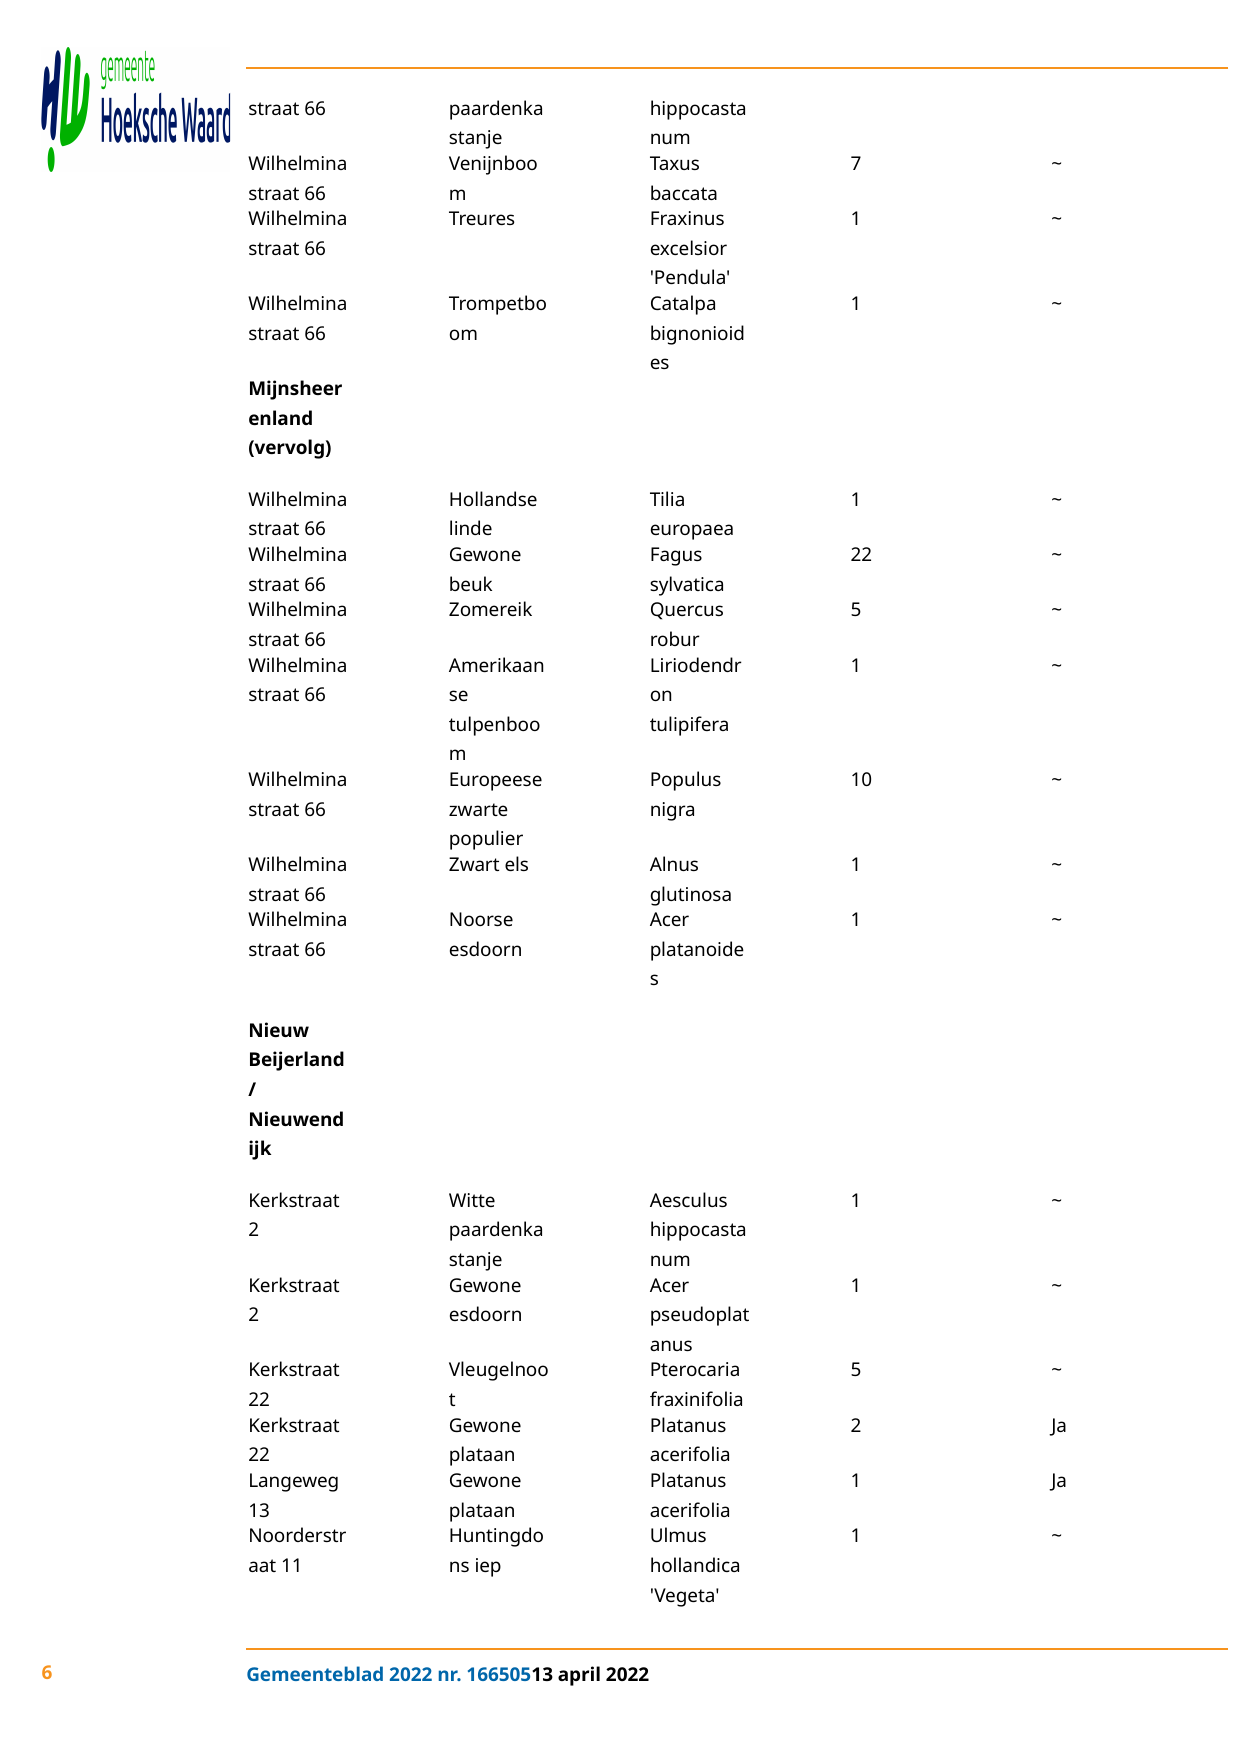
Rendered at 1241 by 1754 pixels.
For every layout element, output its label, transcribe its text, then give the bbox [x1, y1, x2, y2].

table_cell ~ [1051, 486, 1152, 541]
table_cell [549, 596, 649, 652]
table_cell paardenkastanje [449, 95, 549, 150]
table_cell [951, 766, 1051, 851]
table_cell 22 [850, 541, 951, 596]
table_cell ~ [1051, 290, 1152, 375]
table_cell [951, 486, 1051, 541]
table_cell [449, 991, 549, 1017]
table_cell [549, 1161, 649, 1187]
table_cell [951, 1161, 1051, 1187]
table_cell Platanus acerifolia [650, 1412, 750, 1467]
table_cell [348, 541, 449, 596]
table_cell [650, 375, 750, 460]
table_cell [348, 1187, 449, 1272]
table_cell [1051, 1161, 1152, 1187]
table_cell [348, 460, 449, 486]
table_cell Trompetboom [449, 290, 549, 375]
table_cell [750, 1357, 850, 1412]
table_cell [850, 375, 951, 460]
table_cell Europeese zwarte populier [449, 766, 549, 851]
table_cell 1 [850, 1523, 951, 1607]
table_cell Taxus baccata [650, 150, 750, 205]
table_cell [449, 375, 549, 460]
table_cell [850, 460, 951, 486]
table_cell [750, 652, 850, 766]
table_cell [549, 375, 649, 460]
table_cell [650, 460, 750, 486]
table_cell [951, 1523, 1051, 1607]
table_cell [951, 652, 1051, 766]
table_cell 1 [850, 290, 951, 375]
table_cell Noorse esdoorn [449, 906, 549, 991]
table_cell ~ [1051, 652, 1152, 766]
table_cell [750, 486, 850, 541]
table_cell [348, 150, 449, 205]
table_cell [750, 1467, 850, 1523]
table_cell Platanus acerifolia [650, 1467, 750, 1523]
table_cell [850, 1017, 951, 1161]
table_cell Wilhelminastraat 66 [248, 541, 348, 596]
table_cell Liriodendron tulipifera [650, 652, 750, 766]
table_cell [549, 1187, 649, 1272]
table_cell [348, 991, 449, 1017]
table_cell ~ [1051, 1272, 1152, 1357]
table_cell 1 [850, 1467, 951, 1523]
table_cell [549, 486, 649, 541]
table_cell Fraxinus excelsior 'Pendula' [650, 205, 750, 290]
table_cell Ulmus hollandica 'Vegeta' [650, 1523, 750, 1607]
table_cell [348, 766, 449, 851]
table_cell [348, 596, 449, 652]
table_cell 1 [850, 205, 951, 290]
table_cell Nieuw Beijerland / Nieuwendijk [248, 1017, 348, 1161]
table_cell [1051, 1017, 1152, 1161]
table_cell [1051, 460, 1152, 486]
table_cell [750, 1187, 850, 1272]
table_cell [248, 991, 348, 1017]
table_cell 1 [850, 652, 951, 766]
table_cell Huntingdons iep [449, 1523, 549, 1607]
picture [41, 47, 231, 172]
table_cell Pterocaria fraxinifolia [650, 1357, 750, 1412]
table_cell Aesculus hippocastanum [650, 1187, 750, 1272]
table_cell Langeweg 13 [248, 1467, 348, 1523]
table_cell Gewone plataan [449, 1412, 549, 1467]
table_cell [951, 1467, 1051, 1523]
table_cell [549, 906, 649, 991]
table_cell Venijnboom [449, 150, 549, 205]
table_cell [549, 1467, 649, 1523]
table_cell hippocastanum [650, 95, 750, 150]
table_cell [951, 1017, 1051, 1161]
table_cell straat 66 [248, 95, 348, 150]
table_cell ~ [1051, 851, 1152, 906]
table_cell ~ [1051, 1357, 1152, 1412]
table_cell [750, 150, 850, 205]
table_cell [750, 460, 850, 486]
table_cell [750, 851, 850, 906]
table_cell [750, 1161, 850, 1187]
table_cell [750, 205, 850, 290]
table_cell ~ [1051, 906, 1152, 991]
table_cell 7 [850, 150, 951, 205]
table_cell [348, 1161, 449, 1187]
table_cell [951, 991, 1051, 1017]
table_cell [348, 1412, 449, 1467]
table_cell [348, 1357, 449, 1412]
table_cell 1 [850, 1187, 951, 1272]
table_cell Mijnsheerenland (vervolg) [248, 375, 348, 460]
table_cell Quercus robur [650, 596, 750, 652]
table_cell [1051, 375, 1152, 460]
table_cell Tilia europaea [650, 486, 750, 541]
table_cell 1 [850, 486, 951, 541]
table_cell Ja [1051, 1467, 1152, 1523]
table_cell [549, 1357, 649, 1412]
table_cell [951, 150, 1051, 205]
table_cell [549, 652, 649, 766]
table_cell [951, 95, 1051, 150]
table_cell [750, 906, 850, 991]
table_cell [549, 205, 649, 290]
table_cell [850, 991, 951, 1017]
table_cell [951, 375, 1051, 460]
table_cell [549, 150, 649, 205]
table_cell Treures [449, 205, 549, 290]
table_cell ~ [1051, 1187, 1152, 1272]
table_cell [549, 1412, 649, 1467]
table_cell [348, 486, 449, 541]
table_cell Wilhelminastraat 66 [248, 652, 348, 766]
table_cell [750, 541, 850, 596]
table_cell Kerkstraat 2 [248, 1272, 348, 1357]
table_cell Populus nigra [650, 766, 750, 851]
table_cell [951, 1357, 1051, 1412]
table_cell Acer pseudoplatanus [650, 1272, 750, 1357]
table_cell [449, 460, 549, 486]
table_cell Ja [1051, 1412, 1152, 1467]
table_cell [650, 991, 750, 1017]
table_cell Gewone esdoorn [449, 1272, 549, 1357]
table_cell [1051, 991, 1152, 1017]
table_cell [750, 596, 850, 652]
table_cell Zwart els [449, 851, 549, 906]
table_cell Wilhelminastraat 66 [248, 766, 348, 851]
table_cell [951, 460, 1051, 486]
table_cell Acer platanoides [650, 906, 750, 991]
table_cell [650, 1017, 750, 1161]
table_cell [951, 1272, 1051, 1357]
table_cell [549, 95, 649, 150]
table_cell [951, 596, 1051, 652]
table_cell [951, 1412, 1051, 1467]
table_cell Gewone plataan [449, 1467, 549, 1523]
table_cell [348, 1467, 449, 1523]
table_cell ~ [1051, 205, 1152, 290]
table_cell Alnus glutinosa [650, 851, 750, 906]
table_cell [549, 1523, 649, 1607]
table_cell Zomereik [449, 596, 549, 652]
table_cell [750, 1272, 850, 1357]
table_cell [750, 95, 850, 150]
table_cell [750, 290, 850, 375]
table_cell [951, 1187, 1051, 1272]
table_cell [348, 95, 449, 150]
table_cell [549, 851, 649, 906]
table_cell 10 [850, 766, 951, 851]
table_cell Catalpa bignonioides [650, 290, 750, 375]
table_cell [549, 991, 649, 1017]
table_cell 5 [850, 596, 951, 652]
table_cell Kerkstraat 22 [248, 1412, 348, 1467]
table_cell [951, 205, 1051, 290]
table_cell [348, 1017, 449, 1161]
table_cell [549, 541, 649, 596]
table_cell [650, 1161, 750, 1187]
table_cell [348, 906, 449, 991]
table_cell [248, 1161, 348, 1187]
table_cell [750, 766, 850, 851]
table_cell [348, 851, 449, 906]
table_cell ~ [1051, 766, 1152, 851]
table_cell [549, 766, 649, 851]
table_cell [348, 205, 449, 290]
table_cell Kerkstraat 22 [248, 1357, 348, 1412]
table_cell [1051, 95, 1152, 150]
table_cell [348, 290, 449, 375]
table_cell [951, 541, 1051, 596]
table_cell Amerikaanse tulpenboom [449, 652, 549, 766]
table_cell ~ [1051, 541, 1152, 596]
table_cell [348, 1523, 449, 1607]
table_cell [850, 1161, 951, 1187]
table_cell Wilhelminastraat 66 [248, 205, 348, 290]
table_cell [348, 652, 449, 766]
table_cell Vleugelnoot [449, 1357, 549, 1412]
table_cell [750, 1017, 850, 1161]
table_cell [348, 1272, 449, 1357]
table_cell Fagus sylvatica [650, 541, 750, 596]
table_cell [951, 290, 1051, 375]
table_cell [750, 375, 850, 460]
table_cell [951, 906, 1051, 991]
table_cell Wilhelminastraat 66 [248, 596, 348, 652]
table_cell [850, 95, 951, 150]
table_cell 1 [850, 906, 951, 991]
table_cell Witte paardenkastanje [449, 1187, 549, 1272]
table_cell 2 [850, 1412, 951, 1467]
table_cell [549, 1017, 649, 1161]
table_cell Kerkstraat 2 [248, 1187, 348, 1272]
table_cell Wilhelminastraat 66 [248, 851, 348, 906]
table_cell [750, 1523, 850, 1607]
table_cell [750, 991, 850, 1017]
table_cell [449, 1161, 549, 1187]
table_cell [449, 1017, 549, 1161]
table_cell [750, 1412, 850, 1467]
table_cell 1 [850, 1272, 951, 1357]
table_cell [549, 460, 649, 486]
table_cell ~ [1051, 150, 1152, 205]
table_cell 1 [850, 851, 951, 906]
table_cell Wilhelminastraat 66 [248, 486, 348, 541]
table_cell Wilhelminastraat 66 [248, 906, 348, 991]
table_cell Hollandse linde [449, 486, 549, 541]
table_cell [951, 851, 1051, 906]
table_cell Wilhelminastraat 66 [248, 290, 348, 375]
table_cell ~ [1051, 596, 1152, 652]
table_cell [348, 375, 449, 460]
table_cell 5 [850, 1357, 951, 1412]
table_cell Gewone beuk [449, 541, 549, 596]
table_cell [248, 460, 348, 486]
table_cell Wilhelminastraat 66 [248, 150, 348, 205]
table_cell [549, 290, 649, 375]
table_cell [549, 1272, 649, 1357]
table_cell ~ [1051, 1523, 1152, 1607]
table_cell Noorderstraat 11 [248, 1523, 348, 1607]
